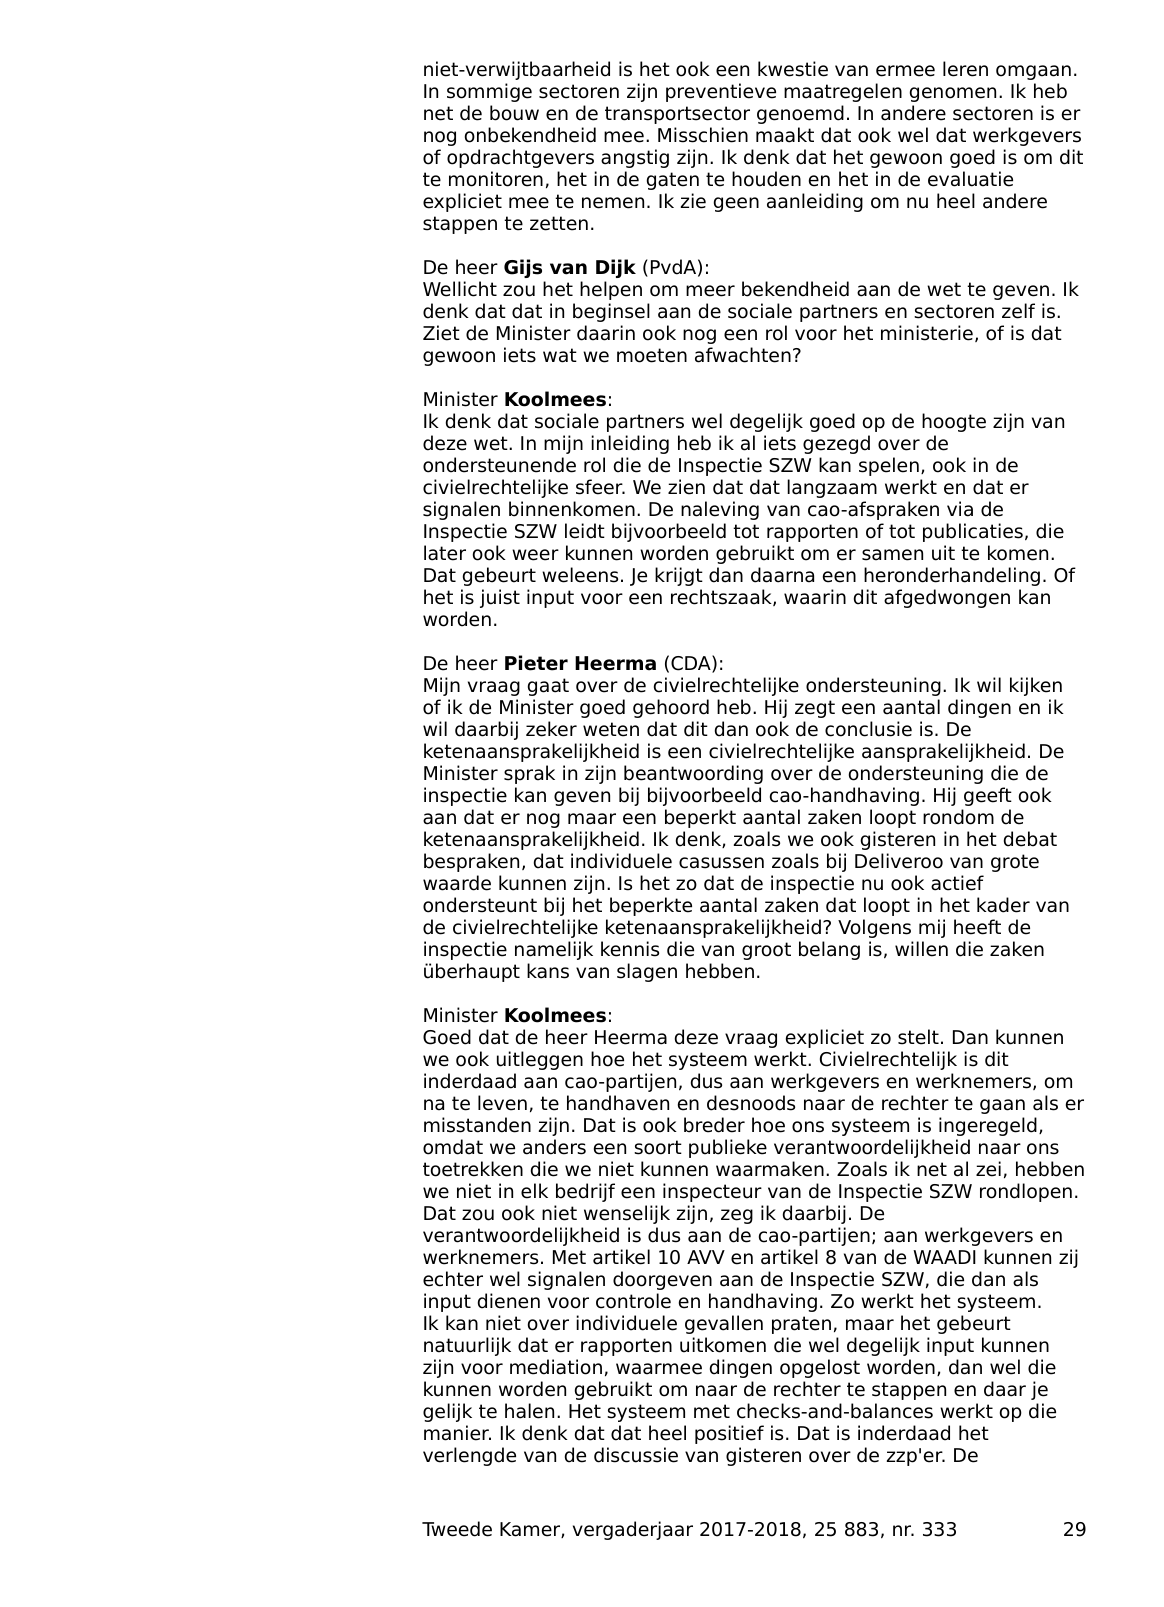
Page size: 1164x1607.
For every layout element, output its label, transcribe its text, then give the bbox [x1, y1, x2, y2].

text Minister Koolmees: [422, 389, 1087, 411]
text Mijn vraag gaat over de civielrechtelijke ondersteuning. Ik wil kijken of ik de Minister goed gehoord heb. Hij zegt een aantal dingen en ik wil daarbij zeker weten dat dit dan ook de conclusie is. De ketenaansprakelijkheid is een civielrechtelijke aansprakelijkheid. De Minister sprak in zijn beantwoording over de ondersteuning die de inspectie kan geven bij bijvoorbeeld cao-handhaving. Hij geeft ook aan dat er nog maar een beperkt aantal zaken loopt rondom de ketenaansprakelijkheid. Ik denk, zoals we ook gisteren in het debat bespraken, dat individuele casussen zoals bij Deliveroo van grote waarde kunnen zijn. Is het zo dat de inspectie nu ook actief ondersteunt bij het beperkte aantal zaken dat loopt in het kader van de civielrechtelijke ketenaansprakelijkheid? Volgens mij heeft de inspectie namelijk kennis die van groot belang is, willen die zaken überhaupt kans van slagen hebben. [422, 675, 1087, 983]
text Wellicht zou het helpen om meer bekendheid aan de wet te geven. Ik denk dat dat in beginsel aan de sociale partners en sectoren zelf is. Ziet de Minister daarin ook nog een rol voor het ministerie, of is dat gewoon iets wat we moeten afwachten? [422, 279, 1087, 367]
text Ik denk dat sociale partners wel degelijk goed op de hoogte zijn van deze wet. In mijn inleiding heb ik al iets gezegd over de ondersteunende rol die de Inspectie SZW kan spelen, ook in de civielrechtelijke sfeer. We zien dat dat langzaam werkt en dat er signalen binnenkomen. De naleving van cao-afspraken via de Inspectie SZW leidt bijvoorbeeld tot rapporten of tot publicaties, die later ook weer kunnen worden gebruikt om er samen uit te komen. Dat gebeurt weleens. Je krijgt dan daarna een heronderhandeling. Of het is juist input voor een rechtszaak, waarin dit afgedwongen kan worden. [422, 411, 1087, 631]
text Ik kan niet over individuele gevallen praten, maar het gebeurt natuurlijk dat er rapporten uitkomen die wel degelijk input kunnen zijn voor mediation, waarmee dingen opgelost worden, dan wel die kunnen worden gebruikt om naar de rechter te stappen en daar je gelijk te halen. Het systeem met checks-and-balances werkt op die manier. Ik denk dat dat heel positief is. Dat is inderdaad het verlengde van de discussie van gisteren over de zzp'er. De [422, 1313, 1087, 1467]
text De heer Gijs van Dijk (PvdA): [422, 257, 1087, 279]
text Goed dat de heer Heerma deze vraag expliciet zo stelt. Dan kunnen we ook uitleggen hoe het systeem werkt. Civielrechtelijk is dit inderdaad aan cao-partijen, dus aan werkgevers en werknemers, om na te leven, te handhaven en desnoods naar de rechter te gaan als er misstanden zijn. Dat is ook breder hoe ons systeem is ingeregeld, omdat we anders een soort publieke verantwoordelijkheid naar ons toetrekken die we niet kunnen waarmaken. Zoals ik net al zei, hebben we niet in elk bedrijf een inspecteur van de Inspectie SZW rondlopen. Dat zou ook niet wenselijk zijn, zeg ik daarbij. De verantwoordelijkheid is dus aan de cao-partijen; aan werkgevers en werknemers. Met artikel 10 AVV en artikel 8 van de WAADI kunnen zij echter wel signalen doorgeven aan de Inspectie SZW, die dan als input dienen voor controle en handhaving. Zo werkt het systeem. [422, 1027, 1087, 1313]
text niet-verwijtbaarheid is het ook een kwestie van ermee leren omgaan. In sommige sectoren zijn preventieve maatregelen genomen. Ik heb net de bouw en de transportsector genoemd. In andere sectoren is er nog onbekendheid mee. Misschien maakt dat ook wel dat werkgevers of opdrachtgevers angstig zijn. Ik denk dat het gewoon goed is om dit te monitoren, het in de gaten te houden en het in de evaluatie expliciet mee te nemen. Ik zie geen aanleiding om nu heel andere stappen te zetten. [422, 59, 1087, 235]
text Minister Koolmees: [422, 1005, 1087, 1027]
text De heer Pieter Heerma (CDA): [422, 653, 1087, 675]
